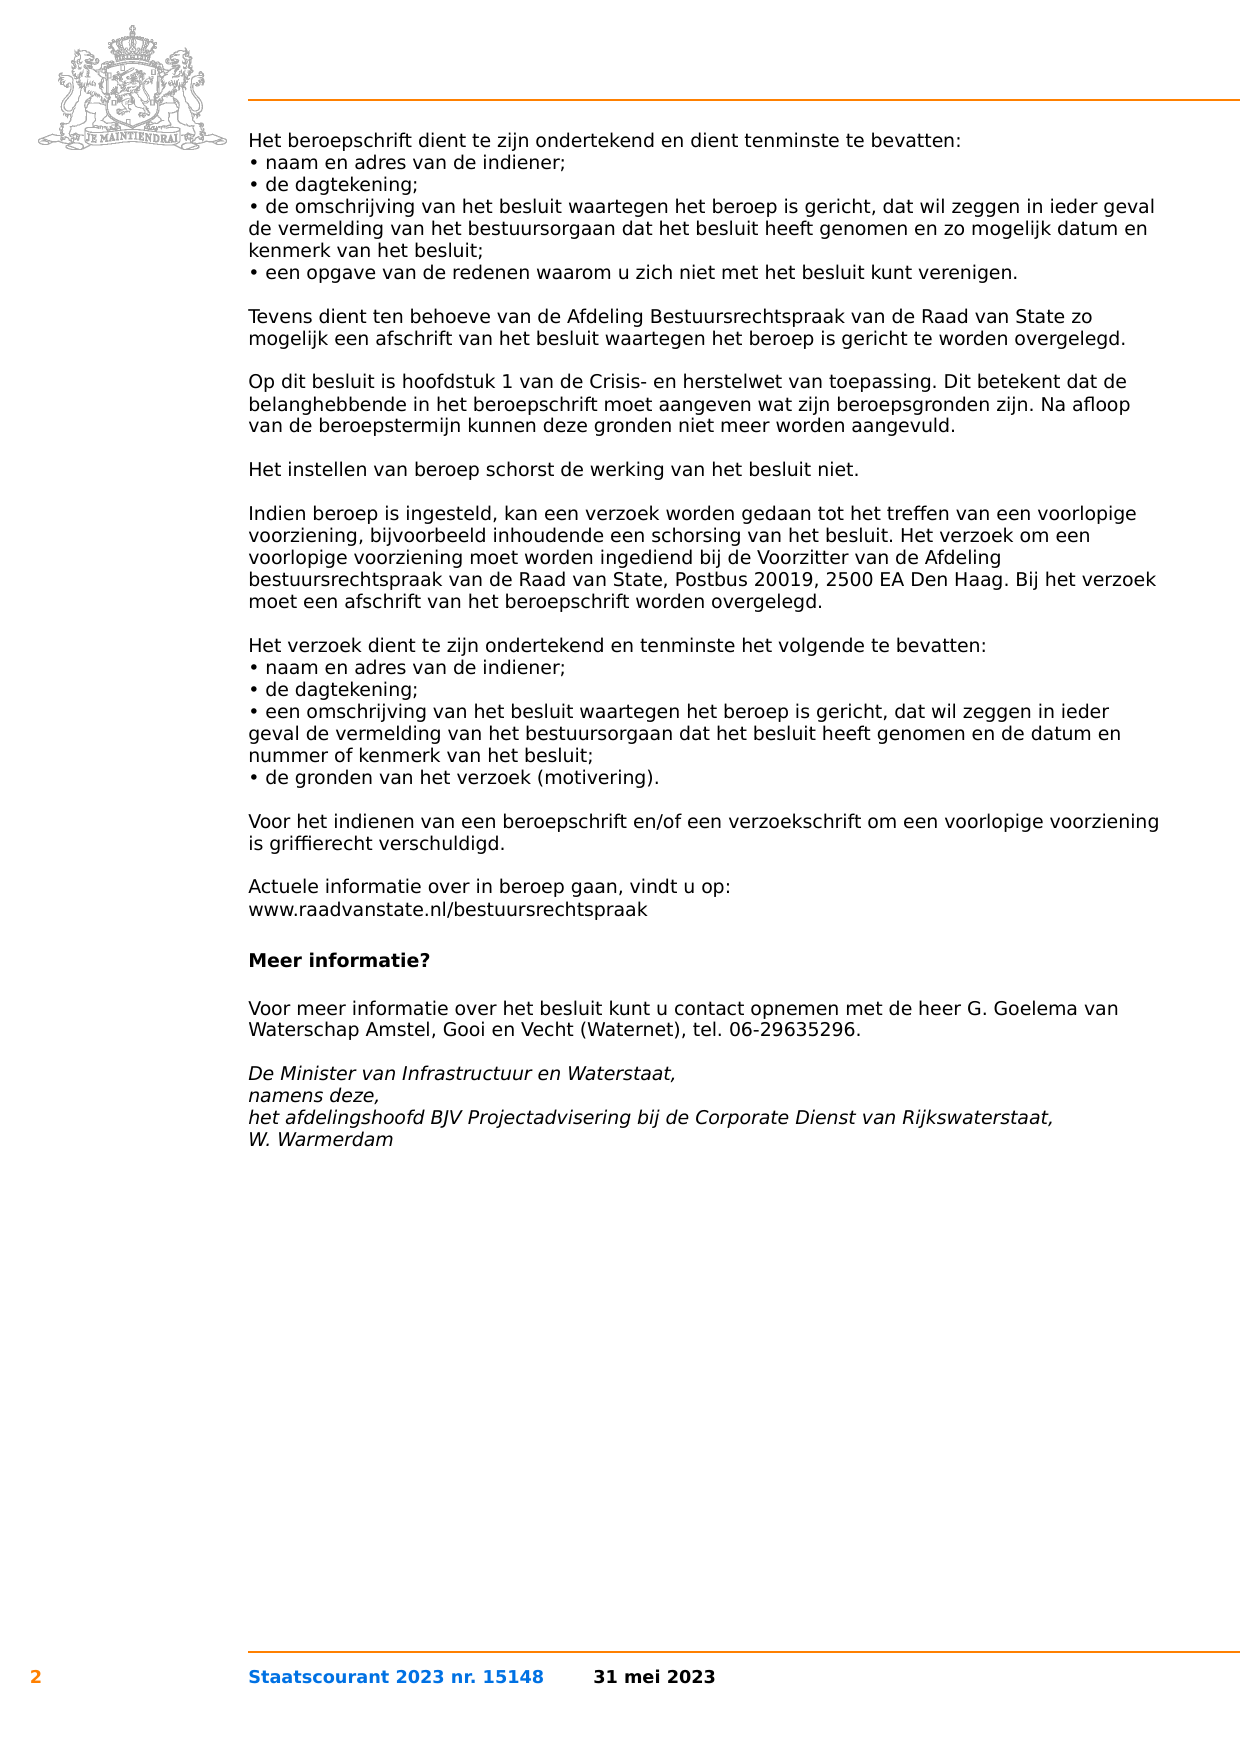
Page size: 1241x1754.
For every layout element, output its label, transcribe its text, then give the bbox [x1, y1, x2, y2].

text Indien beroep is ingesteld, kan een verzoek worden gedaan tot het treffen van een voorlopige voorziening, bijvoorbeeld inhoudende een schorsing van het besluit. Het verzoek om een voorlopige voorziening moet worden ingediend bij de Voorzitter van de Afdeling bestuursrechtspraak van de Raad van State, Postbus 20019, 2500 EA Den Haag. Bij het verzoek moet een afschrift van het beroepschrift worden overgelegd. [248, 503, 1163, 613]
text • naam en adres van de indiener; [248, 657, 1163, 679]
text Het instellen van beroep schorst de werking van het besluit niet. [248, 459, 1163, 481]
text www.raadvanstate.nl/bestuursrechtspraak [248, 898, 1163, 920]
text • naam en adres van de indiener; [248, 152, 1163, 174]
subtitle Meer informatie? [248, 950, 1163, 972]
text Het beroepschrift dient te zijn ondertekend en dient tenminste te bevatten: [248, 130, 1163, 152]
text • de gronden van het verzoek (motivering). [248, 767, 1163, 789]
text Voor het indienen van een beroepschrift en/of een verzoekschrift om een voorlopige voorziening is griffierecht verschuldigd. [248, 811, 1163, 854]
text Het verzoek dient te zijn ondertekend en tenminste het volgende te bevatten: [248, 635, 1163, 657]
text Actuele informatie over in beroep gaan, vindt u op: [248, 876, 1163, 898]
text Op dit besluit is hoofdstuk 1 van de Crisis- en herstelwet van toepassing. Dit betekent dat de belanghebbende in het beroepschrift moet aangeven wat zijn beroepsgronden zijn. Na afloop van de beroepstermijn kunnen deze gronden niet meer worden aangevuld. [248, 371, 1163, 437]
text • de dagtekening; [248, 174, 1163, 196]
text Voor meer informatie over het besluit kunt u contact opnemen met de heer G. Goelema van Waterschap Amstel, Gooi en Vecht (Waternet), tel. 06-29635296. [248, 997, 1163, 1041]
picture [38, 25, 227, 150]
text • de dagtekening; [248, 679, 1163, 701]
text • een omschrijving van het besluit waartegen het beroep is gericht, dat wil zeggen in ieder geval de vermelding van het bestuursorgaan dat het besluit heeft genomen en de datum en nummer of kenmerk van het besluit; [248, 701, 1163, 767]
text De Minister van Infrastructuur en Waterstaat, namens deze, het afdelingshoofd BJV Projectadvisering bij de Corporate Dienst van Rijkswaterstaat, W. Warmerdam [248, 1063, 1163, 1151]
text • een opgave van de redenen waarom u zich niet met het besluit kunt verenigen. [248, 262, 1163, 284]
text Tevens dient ten behoeve van de Afdeling Bestuursrechtspraak van de Raad van State zo mogelijk een afschrift van het besluit waartegen het beroep is gericht te worden overgelegd. [248, 306, 1163, 349]
text • de omschrijving van het besluit waartegen het beroep is gericht, dat wil zeggen in ieder geval de vermelding van het bestuursorgaan dat het besluit heeft genomen en zo mogelijk datum en kenmerk van het besluit; [248, 196, 1163, 262]
